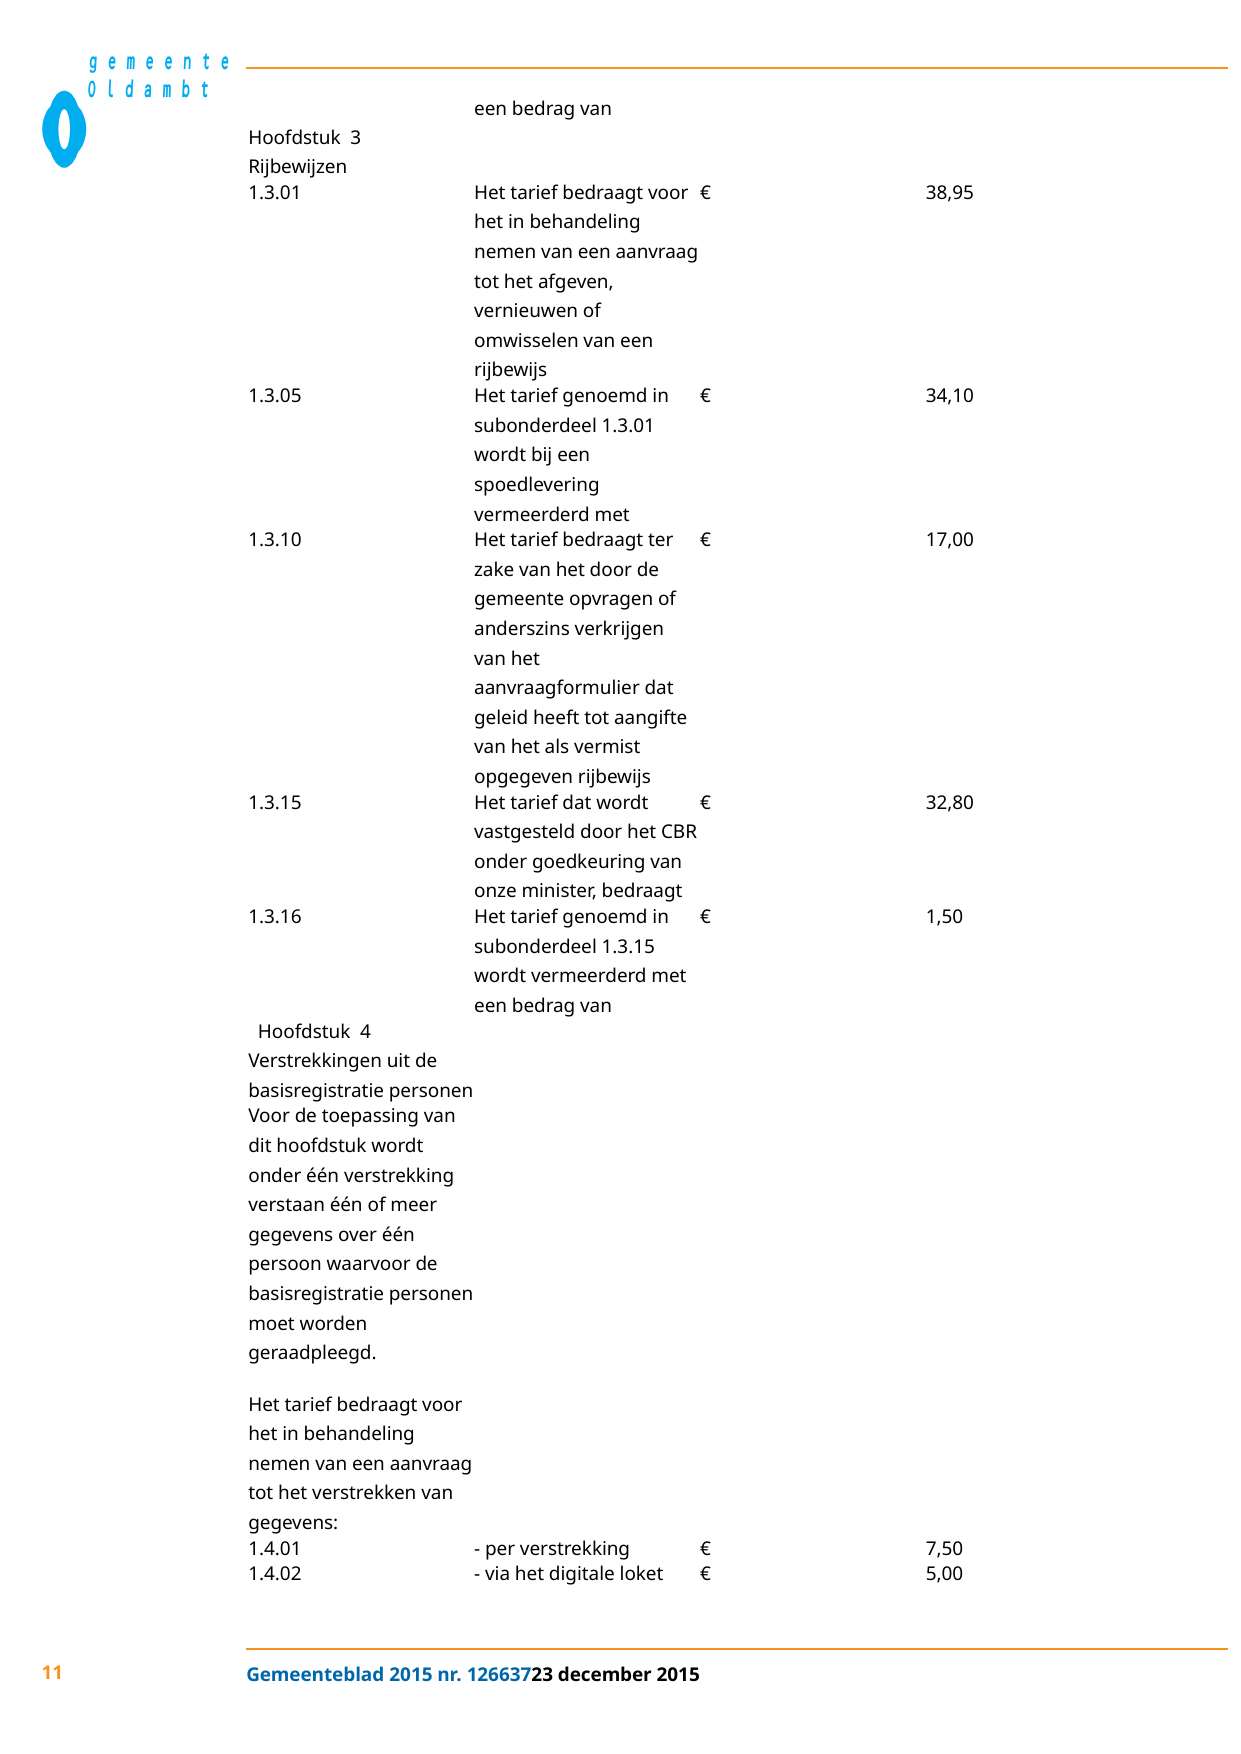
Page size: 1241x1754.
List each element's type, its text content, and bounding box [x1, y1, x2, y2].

table_cell Het tarief genoemd in subonderdeel 1.3.01 wordt bij een spoedlevering vermeerderd met [474, 383, 700, 526]
table_cell [474, 1103, 700, 1365]
table_cell € [700, 383, 926, 526]
table_cell € [700, 526, 926, 789]
table_cell € [700, 1535, 926, 1561]
table_cell [248, 1586, 474, 1612]
table_cell Het tarief genoemd in subonderdeel 1.3.15 wordt vermeerderd met een bedrag van [474, 903, 700, 1018]
table_cell [700, 1018, 926, 1103]
table_cell 34,10 [926, 383, 1152, 526]
table_cell - via het digitale loket [474, 1561, 700, 1586]
table_cell [700, 1586, 926, 1612]
table_cell 5,00 [926, 1561, 1152, 1586]
table_cell [474, 1018, 700, 1103]
table_cell € [700, 1561, 926, 1586]
table_cell 32,80 [926, 789, 1152, 903]
table_cell [474, 1586, 700, 1612]
table_cell [248, 95, 474, 121]
table_cell 1.3.16 [248, 903, 474, 1018]
table_cell [700, 1365, 926, 1391]
table_cell 1,50 [926, 903, 1152, 1018]
table_header Hoofdstuk 3 Rijbewijzen [248, 124, 474, 179]
table_cell 1.3.10 [248, 526, 474, 789]
table_cell 7,50 [926, 1535, 1152, 1561]
table_cell Het tarief dat wordt vastgesteld door het CBR onder goedkeuring van onze minister, bedraagt [474, 789, 700, 903]
table_cell [700, 1103, 926, 1365]
table_cell [926, 1586, 1152, 1612]
table_cell 38,95 [926, 179, 1152, 382]
table_cell een bedrag van [474, 95, 700, 121]
table_cell 1.3.05 [248, 383, 474, 526]
table_cell [474, 1365, 700, 1391]
table_cell € [700, 903, 926, 1018]
table_header [474, 124, 700, 179]
table_cell [700, 1391, 926, 1535]
table_header [700, 124, 926, 179]
table_cell [700, 95, 926, 121]
table_cell 1.4.02 [248, 1561, 474, 1586]
table_cell € [700, 789, 926, 903]
table_cell [926, 1365, 1152, 1391]
table_cell [248, 1365, 474, 1391]
table_cell Het tarief bedraagt ter zake van het door de gemeente opvragen of anderszins verkrijgen van het aanvraagformulier dat geleid heeft tot aangifte van het als vermist opgegeven rijbewijs [474, 526, 700, 789]
table_cell Hoofdstuk 4 Verstrekkingen uit de basisregistratie personen [248, 1018, 474, 1103]
table_cell Voor de toepassing van dit hoofdstuk wordt onder één verstrekking verstaan één of meer gegevens over één persoon waarvoor de basisregistratie personen moet worden geraadpleegd. [248, 1103, 474, 1365]
picture [41, 47, 231, 172]
table_cell Het tarief bedraagt voor het in behandeling nemen van een aanvraag tot het afgeven, vernieuwen of omwisselen van een rijbewijs [474, 179, 700, 382]
table_cell [926, 95, 1152, 121]
table_cell - per verstrekking [474, 1535, 700, 1561]
table_cell [474, 1391, 700, 1535]
table_cell 1.3.15 [248, 789, 474, 903]
table_cell € [700, 179, 926, 382]
table_cell 1.3.01 [248, 179, 474, 382]
table_cell 1.4.01 [248, 1535, 474, 1561]
table_cell 17,00 [926, 526, 1152, 789]
table_cell Het tarief bedraagt voor het in behandeling nemen van een aanvraag tot het verstrekken van gegevens: [248, 1391, 474, 1535]
